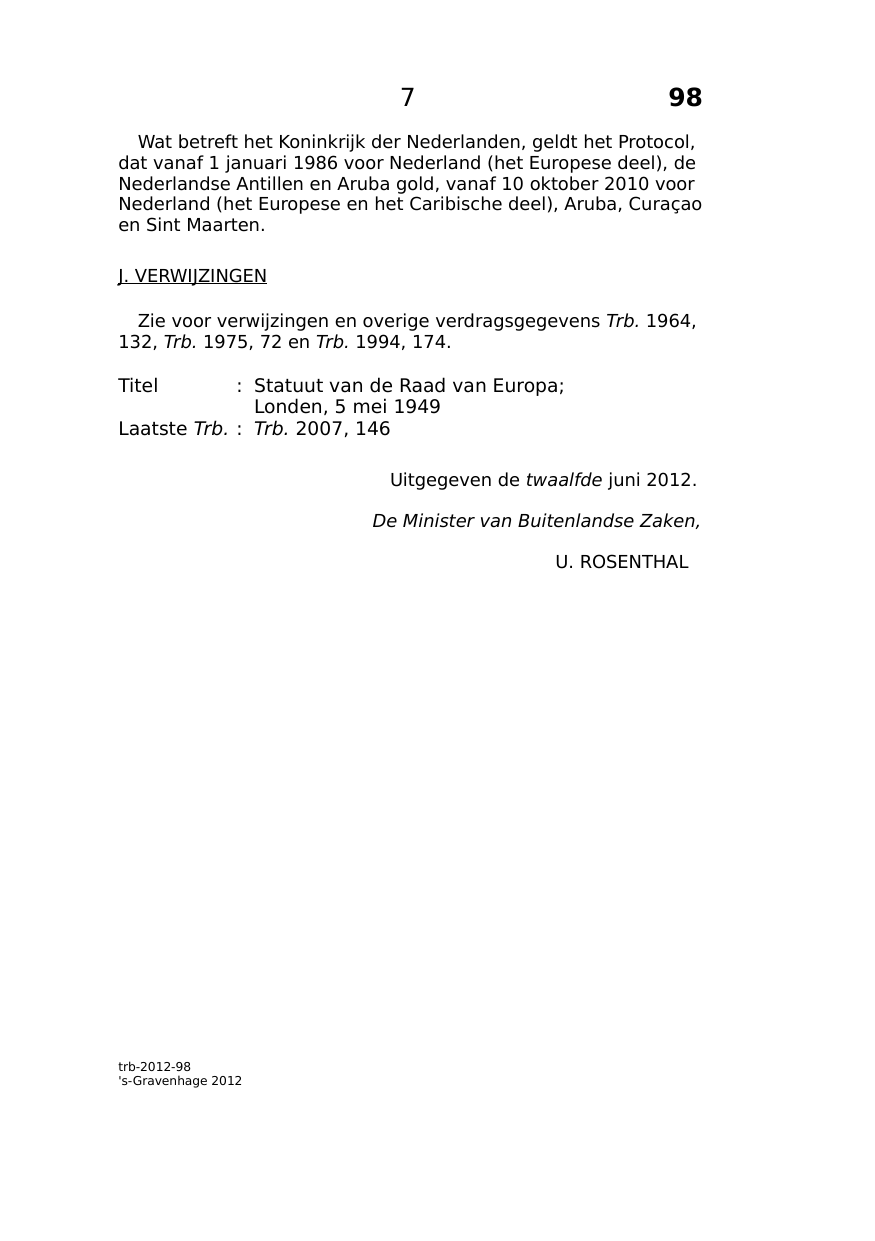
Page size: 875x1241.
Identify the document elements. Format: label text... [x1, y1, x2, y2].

text De Minister van Buitenlandse Zaken, U. ROSENTHAL [118, 511, 703, 573]
table_cell Trb. 2007, 146 [254, 418, 703, 440]
text 's-Gravenhage 2012 [118, 1074, 352, 1088]
table_header Titel [118, 375, 236, 418]
table_cell : [236, 418, 254, 440]
table_cell Laatste Trb. [118, 418, 236, 440]
text Wat betreft het Koninkrijk der Nederlanden, geldt het Protocol, dat vanaf 1 januari 1986 voor Nederland (het Europese deel), de Nederlandse Antillen en Aruba gold, vanaf 10 oktober 2010 voor Nederland (het Europese en het Caribische deel), Aruba, Curaçao en Sint Maarten. [118, 132, 703, 236]
table_header Statuut van de Raad van Europa; Londen, 5 mei 1949 [254, 375, 703, 418]
subtitle J. VERWIJZINGEN [118, 266, 703, 286]
text trb-2012-98 [118, 1060, 352, 1074]
text Zie voor verwijzingen en overige verdragsgegevens Trb. 1964, 132, Trb. 1975, 72 en Trb. 1994, 174. [118, 311, 703, 353]
table_header : [236, 375, 254, 418]
text Uitgegeven de twaalfde juni 2012. [118, 470, 703, 491]
